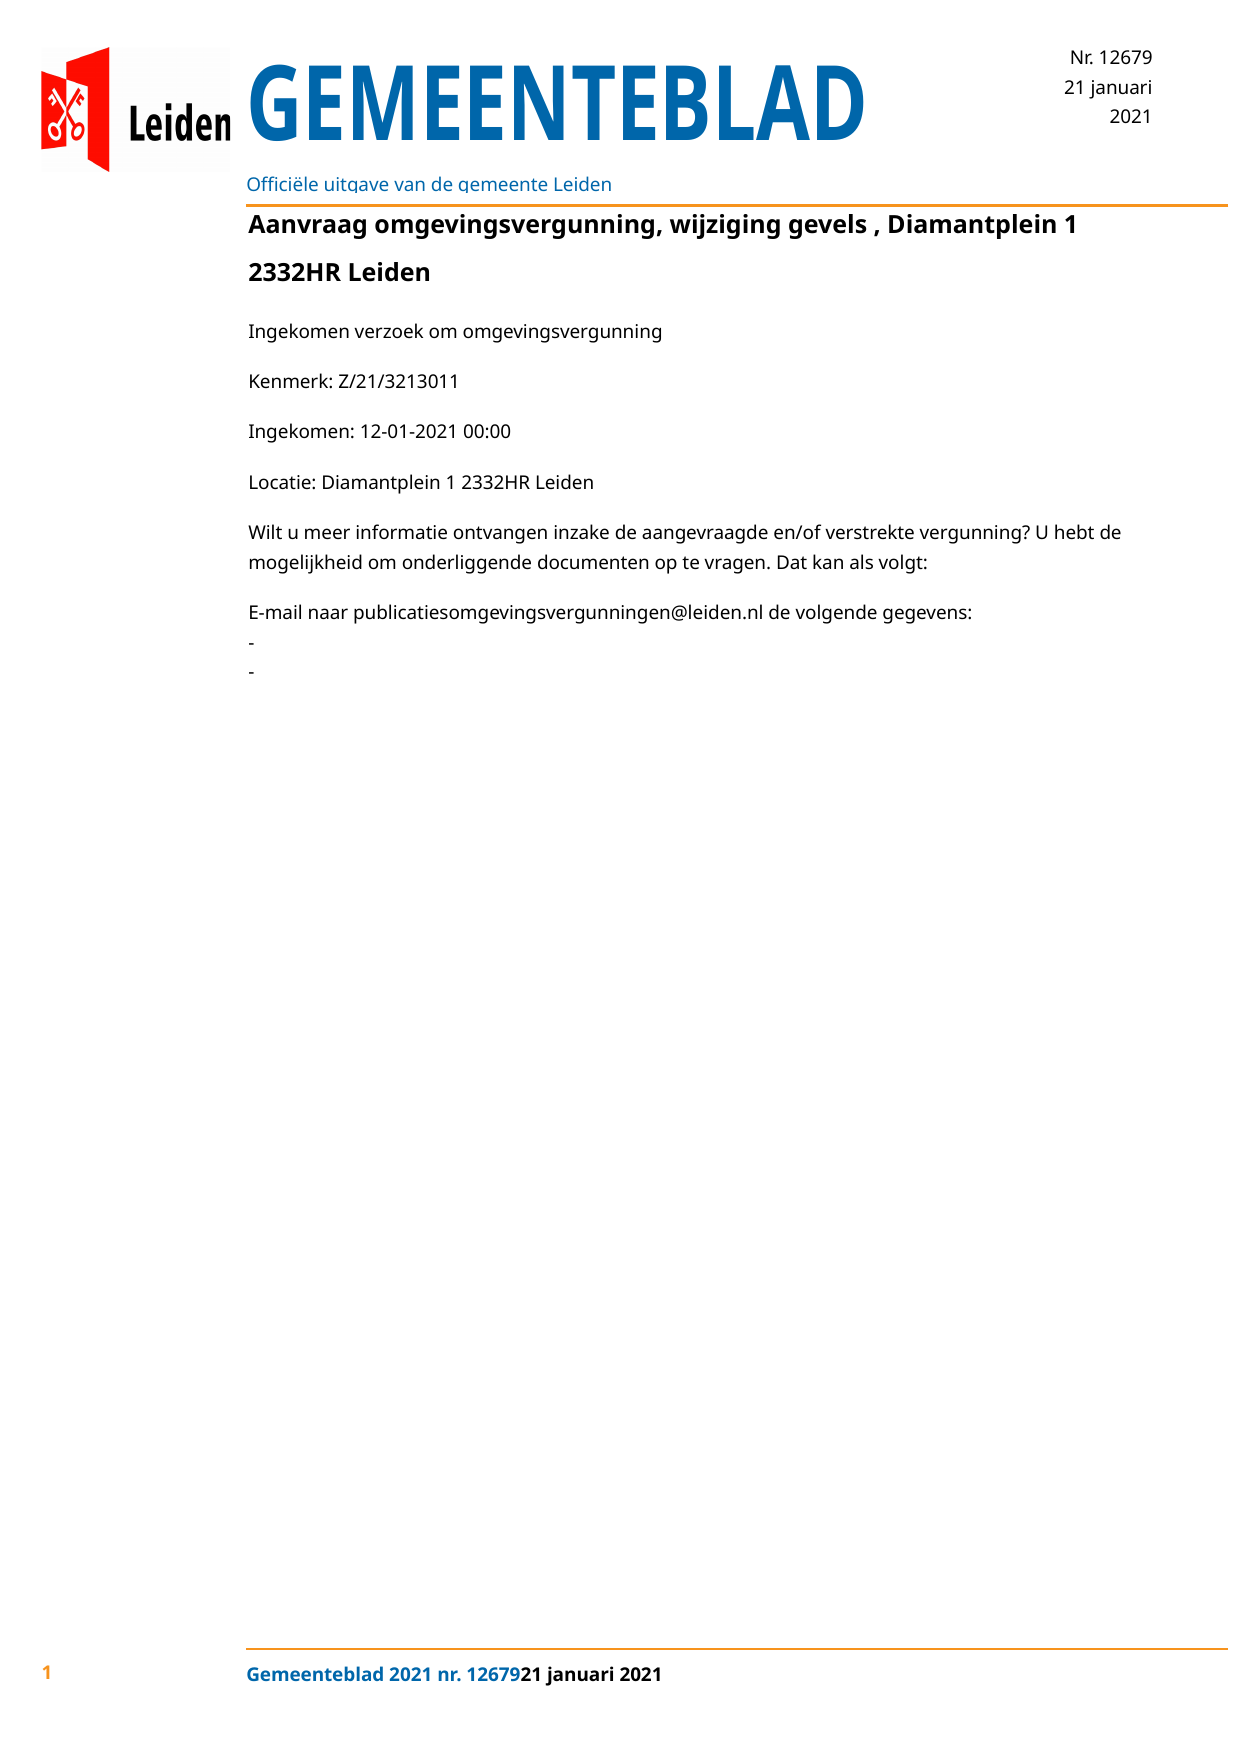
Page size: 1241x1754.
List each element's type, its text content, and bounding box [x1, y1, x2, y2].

text Wilt u meer informatie ontvangen inzake de aangevraagde en/of verstrekte vergunning? U hebt de mogelijkheid om onderliggende documenten op te vragen. Dat kan als volgt: [248, 519, 1152, 575]
picture [41, 47, 231, 172]
text Ingekomen: 12-01-2021 00:00 [248, 419, 1152, 444]
text Kenmerk: Z/21/3213011 [248, 368, 1152, 394]
text E-mail naar publicatiesomgevingsvergunningen@leiden.nl de volgende gegevens: [248, 599, 1152, 625]
text Aanvraag omgevingsvergunning, wijziging gevels , Diamantplein 1 2332HR Leiden [248, 207, 1152, 288]
text Ingekomen verzoek om omgevingsvergunning [248, 318, 1152, 344]
text Locatie: Diamantplein 1 2332HR Leiden [248, 469, 1152, 495]
